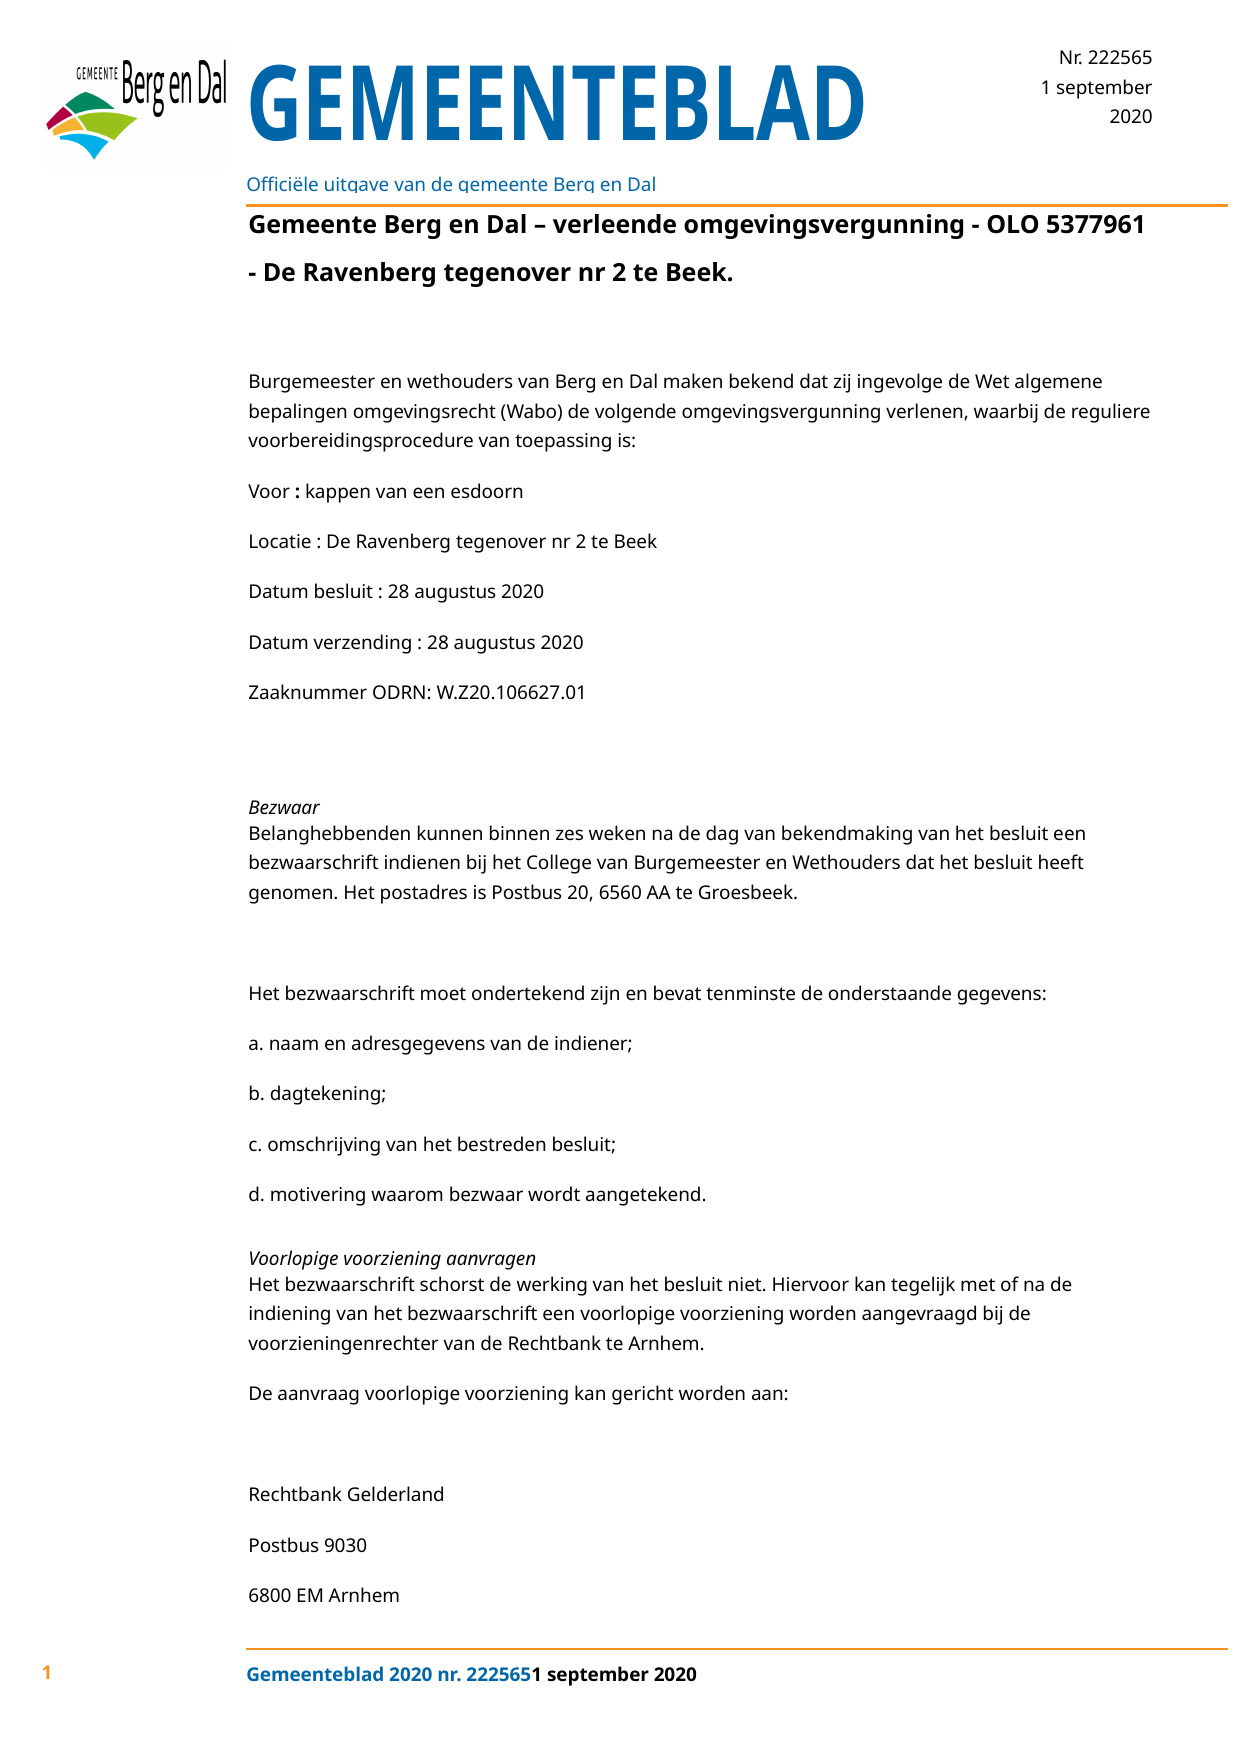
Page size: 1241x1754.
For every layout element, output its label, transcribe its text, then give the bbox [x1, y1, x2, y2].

text Voor : kappen van een esdoorn [248, 478, 1152, 504]
text Gemeente Berg en Dal – verleende omgevingsvergunning - OLO 5377961 - De Ravenberg tegenover nr 2 te Beek. [248, 207, 1152, 288]
text Het bezwaarschrift moet ondertekend zijn en bevat tenminste de onderstaande gegevens: [248, 980, 1152, 1005]
text Postbus 9030 [248, 1532, 1152, 1558]
picture [41, 47, 231, 172]
text Datum verzending : 28 augustus 2020 [248, 629, 1152, 655]
text b. dagtekening; [248, 1081, 1152, 1106]
text Voorlopige voorziening aanvragen [248, 1245, 1152, 1271]
text d. motivering waarom bezwaar wordt aangetekend. [248, 1181, 1152, 1207]
text Bezwaar [248, 794, 1152, 820]
text 6800 EM Arnhem [248, 1582, 1152, 1608]
text Belanghebbenden kunnen binnen zes weken na de dag van bekendmaking van het besluit een bezwaarschrift indienen bij het College van Burgemeester en Wethouders dat het besluit heeft genomen. Het postadres is Postbus 20, 6560 AA te Groesbeek. [248, 820, 1152, 904]
text De aanvraag voorlopige voorziening kan gericht worden aan: [248, 1381, 1152, 1406]
text Burgemeester en wethouders van Berg en Dal maken bekend dat zij ingevolge de Wet algemene bepalingen omgevingsrecht (Wabo) de volgende omgevingsvergunning verlenen, waarbij de reguliere voorbereidingsprocedure van toepassing is: [248, 368, 1152, 453]
text Rechtbank Gelderland [248, 1481, 1152, 1507]
text Locatie : De Ravenberg tegenover nr 2 te Beek [248, 528, 1152, 554]
text Het bezwaarschrift schorst de werking van het besluit niet. Hiervoor kan tegelijk met of na de indiening van het bezwaarschrift een voorlopige voorziening worden aangevraagd bij de voorzieningenrechter van de Rechtbank te Arnhem. [248, 1271, 1152, 1356]
text c. omschrijving van het bestreden besluit; [248, 1131, 1152, 1157]
text Datum besluit : 28 augustus 2020 [248, 579, 1152, 604]
text a. naam en adresgegevens van de indiener; [248, 1030, 1152, 1056]
text Zaaknummer ODRN: W.Z20.106627.01 [248, 679, 1152, 705]
